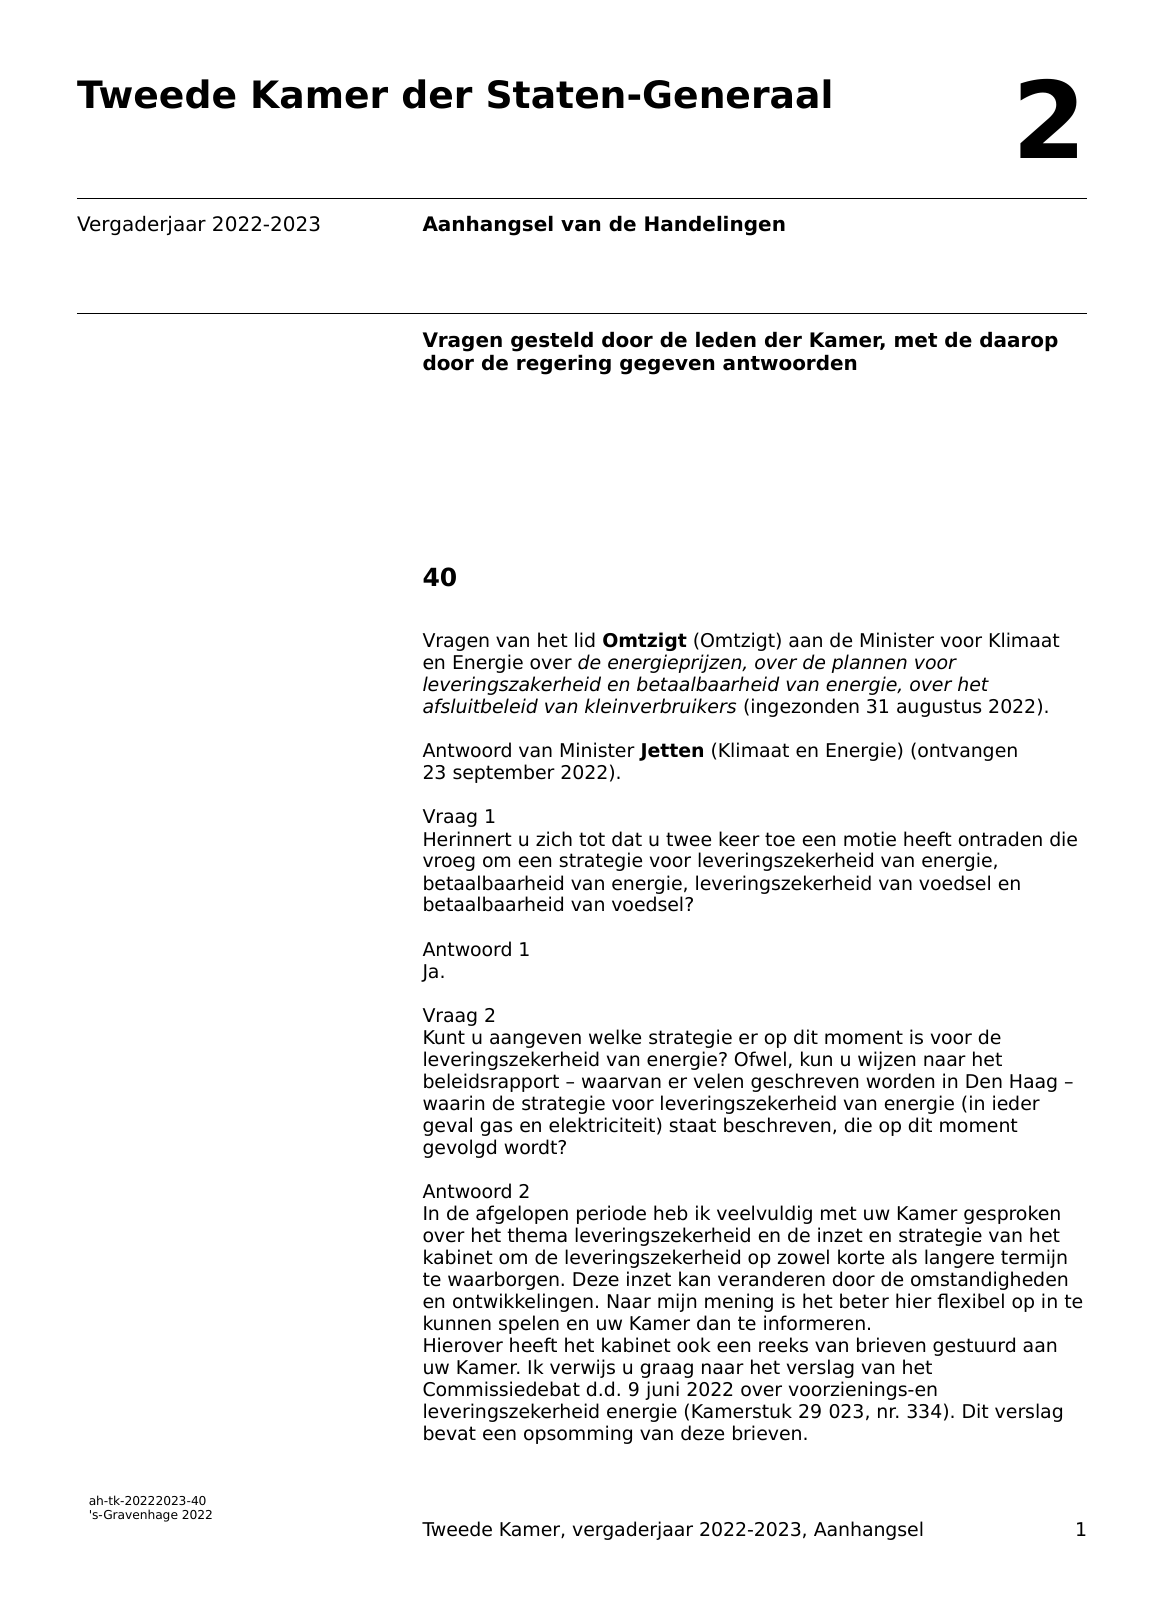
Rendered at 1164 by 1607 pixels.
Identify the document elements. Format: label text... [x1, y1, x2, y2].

text Antwoord van Minister Jetten (Klimaat en Energie) (ontvangen 23 september 2022). [422, 740, 1087, 784]
table_cell [77, 314, 422, 375]
text ah-tk-20222023-40 [88, 1494, 323, 1508]
text Vraag 2 [422, 1005, 1087, 1027]
table_cell Aanhangsel van de Handelingen [422, 199, 1087, 313]
text 40 [422, 563, 1087, 592]
table_header 2 [886, 59, 1087, 198]
text Vragen van het lid Omtzigt (Omtzigt) aan de Minister voor Klimaat en Energie over de energieprijzen, over de plannen voor leveringszakerheid en betaalbaarheid van energie, over het afsluitbeleid van kleinverbruikers (ingezonden 31 augustus 2022). [422, 630, 1087, 718]
text Vraag 1 [422, 806, 1087, 828]
table_cell Vragen gesteld door de leden der Kamer, met de daarop door de regering gegeven antwoorden [422, 314, 1087, 375]
text Ja. [422, 961, 1087, 982]
table_cell Vergaderjaar 2022-2023 [77, 199, 422, 313]
text Hierover heeft het kabinet ook een reeks van brieven gestuurd aan uw Kamer. Ik verwijs u graag naar het verslag van het Commissiedebat d.d. 9 juni 2022 over voorzienings-en leveringszekerheid energie (Kamerstuk 29 023, nr. 334). Dit verslag bevat een opsomming van deze brieven. [422, 1334, 1087, 1444]
text Antwoord 2 [422, 1181, 1087, 1203]
text Antwoord 1 [422, 938, 1087, 961]
text In de afgelopen periode heb ik veelvuldig met uw Kamer gesproken over het thema leveringszekerheid en de inzet en strategie van het kabinet om de leveringszekerheid op zowel korte als langere termijn te waarborgen. Deze inzet kan veranderen door de omstandigheden en ontwikkelingen. Naar mijn mening is het beter hier flexibel op in te kunnen spelen en uw Kamer dan te informeren. [422, 1203, 1087, 1334]
text Herinnert u zich tot dat u twee keer toe een motie heeft ontraden die vroeg om een strategie voor leveringszekerheid van energie, betaalbaarheid van energie, leveringszekerheid van voedsel en betaalbaarheid van voedsel? [422, 828, 1087, 916]
table_header Tweede Kamer der Staten-Generaal [77, 59, 886, 198]
text 's-Gravenhage 2022 [88, 1508, 323, 1522]
text Kunt u aangeven welke strategie er op dit moment is voor de leveringszekerheid van energie? Ofwel, kun u wijzen naar het beleidsrapport – waarvan er velen geschreven worden in Den Haag – waarin de strategie voor leveringszekerheid van energie (in ieder geval gas en elektriciteit) staat beschreven, die op dit moment gevolgd wordt? [422, 1027, 1087, 1158]
